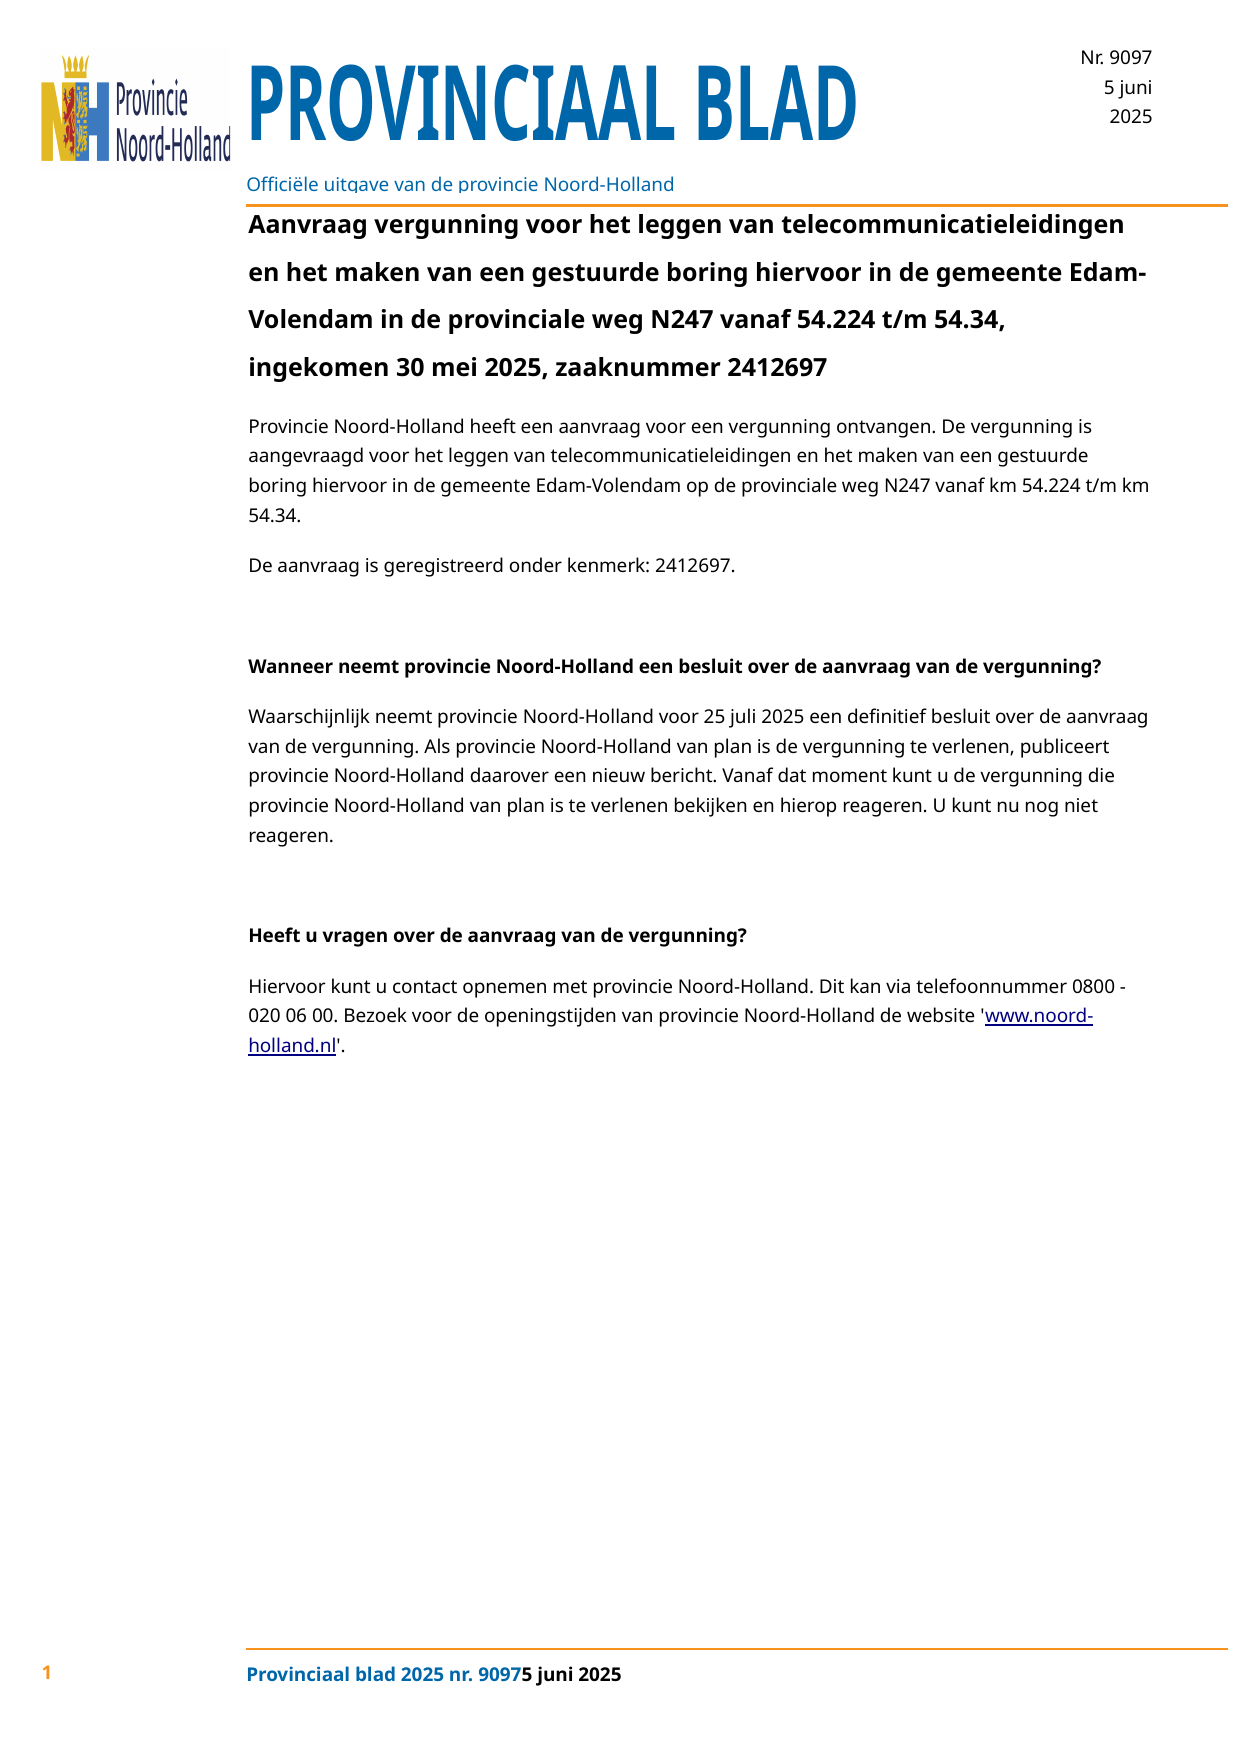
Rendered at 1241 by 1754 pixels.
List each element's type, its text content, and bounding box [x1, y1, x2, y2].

text Provincie Noord-Holland heeft een aanvraag voor een vergunning ontvangen. De vergunning is aangevraagd voor het leggen van telecommunicatieleidingen en het maken van een gestuurde boring hiervoor in de gemeente Edam-Volendam op de provinciale weg N247 vanaf km 54.224 t/m km 54.34. [248, 413, 1152, 528]
text Aanvraag vergunning voor het leggen van telecommunicatieleidingen en het maken van een gestuurde boring hiervoor in de gemeente Edam-Volendam in de provinciale weg N247 vanaf 54.224 t/m 54.34, ingekomen 30 mei 2025, zaaknummer 2412697 [248, 207, 1152, 384]
text Hiervoor kunt u contact opnemen met provincie Noord-Holland. Dit kan via telefoonnummer 0800 - 020 06 00. Bezoek voor de openingstijden van provincie Noord-Holland de website 'www.noord-holland.nl'. [248, 973, 1152, 1058]
picture [41, 47, 231, 172]
text Heeft u vragen over de aanvraag van de vergunning? [248, 923, 1152, 948]
text De aanvraag is geregistreerd onder kenmerk: 2412697. [248, 552, 1152, 578]
text Wanneer neemt provincie Noord-Holland een besluit over de aanvraag van de vergunning? [248, 653, 1152, 679]
text Waarschijnlijk neemt provincie Noord-Holland voor 25 juli 2025 een definitief besluit over de aanvraag van de vergunning. Als provincie Noord-Holland van plan is de vergunning te verlenen, publiceert provincie Noord-Holland daarover een nieuw bericht. Vanaf dat moment kunt u de vergunning die provincie Noord-Holland van plan is te verlenen bekijken en hierop reageren. U kunt nu nog niet reageren. [248, 703, 1152, 848]
